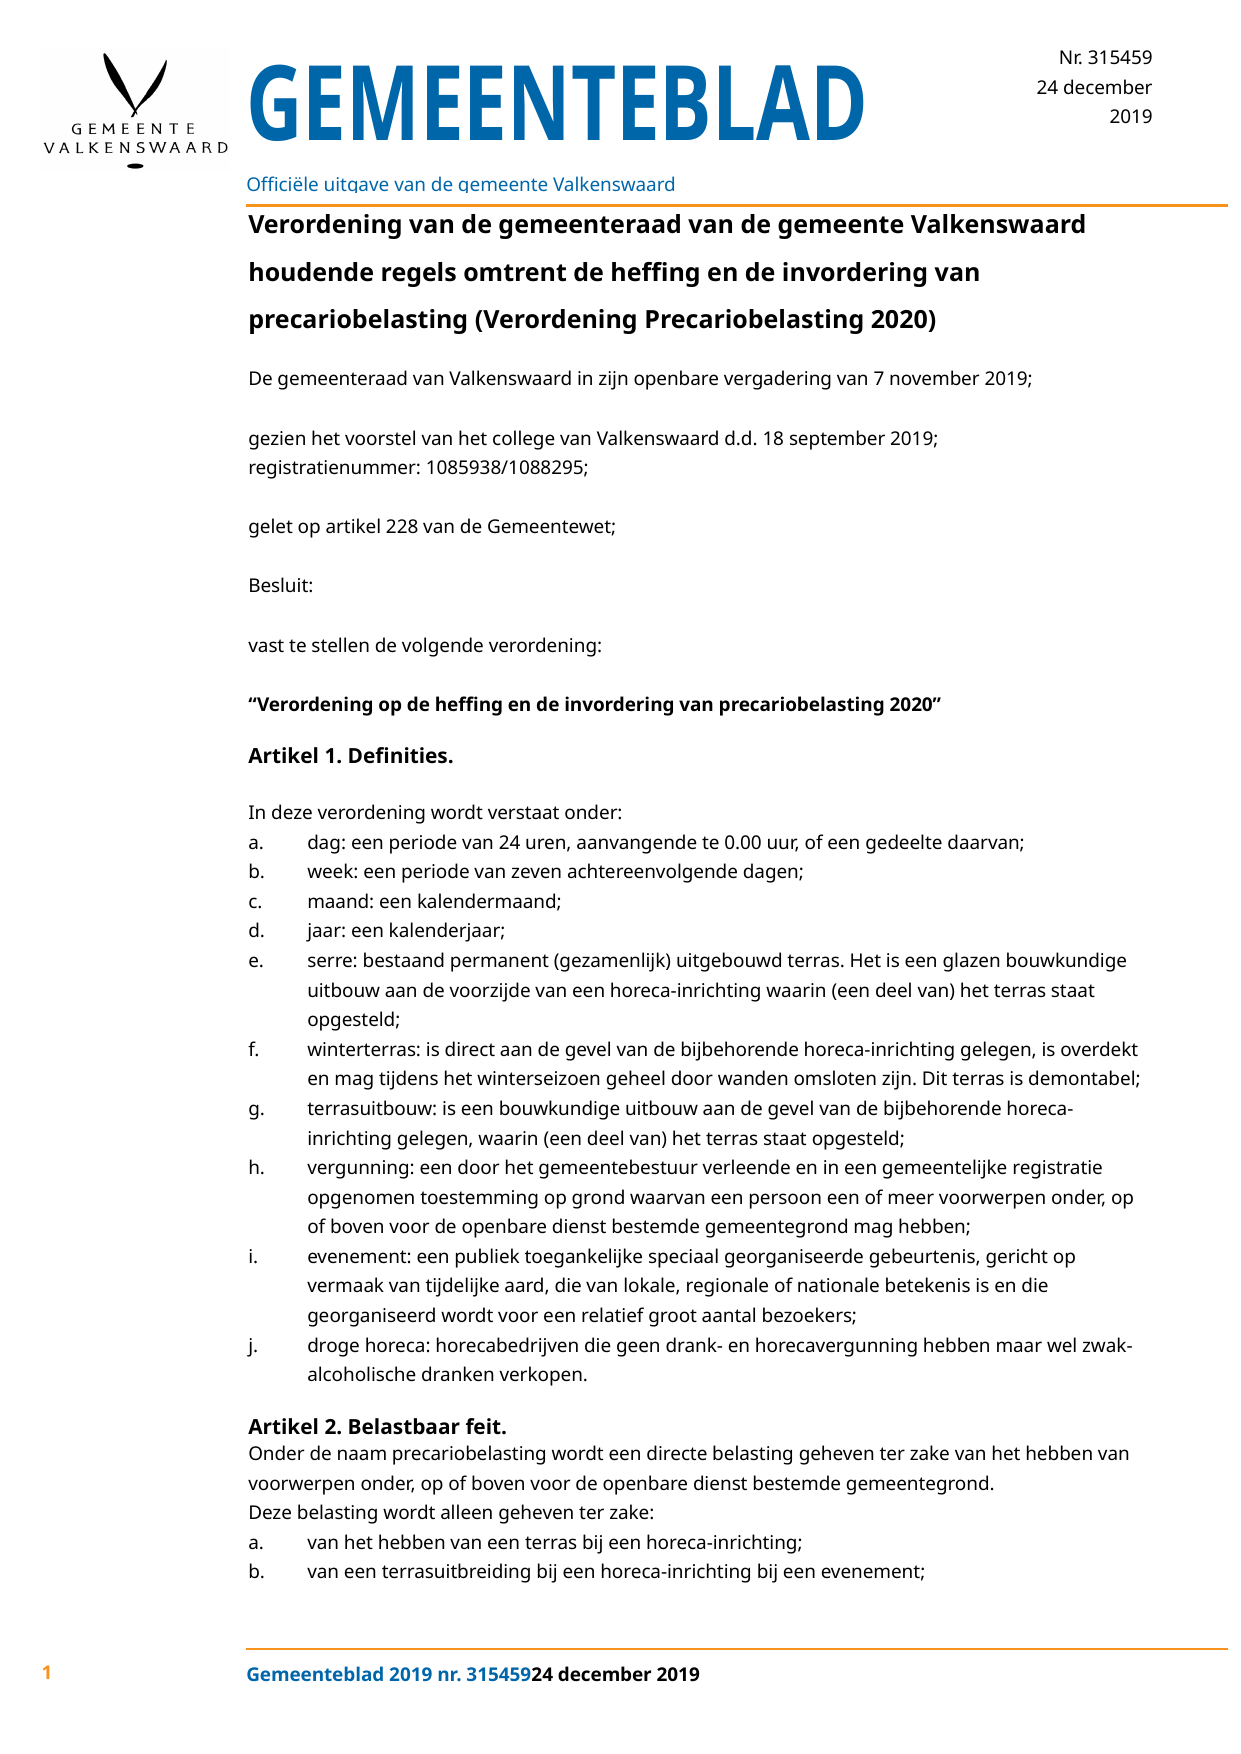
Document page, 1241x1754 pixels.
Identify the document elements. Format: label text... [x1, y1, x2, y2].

text De gemeenteraad van Valkenswaard in zijn openbare vergadering van 7 november 2019; [248, 366, 1152, 391]
list van het hebben van een terras bij een horeca-inrichting; [248, 1529, 1152, 1555]
text gelet op artikel 228 van de Gemeentewet; [248, 513, 1152, 539]
list droge horeca: horecabedrijven die geen drank- en horecavergunning hebben maar wel zwak-alcoholische dranken verkopen. [248, 1332, 1152, 1387]
text Onder de naam precariobelasting wordt een directe belasting geheven ter zake van het hebben van voorwerpen onder, op of boven voor de openbare dienst bestemde gemeentegrond. [248, 1440, 1152, 1496]
text Artikel 1. Definities. [248, 741, 1152, 770]
list evenement: een publiek toegankelijke speciaal georganiseerde gebeurtenis, gericht op vermaak van tijdelijke aard, die van lokale, regionale of nationale betekenis is en die georganiseerd wordt voor een relatief groot aantal bezoekers; [248, 1243, 1152, 1328]
text Besluit: [248, 573, 1152, 598]
list winterterras: is direct aan de gevel van de bijbehorende horeca-inrichting gelegen, is overdekt en mag tijdens het winterseizoen geheel door wanden omsloten zijn. Dit terras is demontabel; [248, 1036, 1152, 1091]
list van een terrasuitbreiding bij een horeca-inrichting bij een evenement; [248, 1559, 1152, 1584]
text “Verordening op de heffing en de invordering van precariobelasting 2020” [248, 691, 1152, 717]
text In deze verordening wordt verstaat onder: [248, 799, 1152, 825]
text Verordening van de gemeenteraad van de gemeente Valkenswaard houdende regels omtrent de heffing en de invordering van precariobelasting (Verordening Precariobelasting 2020) [248, 207, 1152, 336]
text Deze belasting wordt alleen geheven ter zake: [248, 1499, 1152, 1525]
list jaar: een kalenderjaar; [248, 918, 1152, 943]
text registratienummer: 1085938/1088295; [248, 454, 1152, 480]
list serre: bestaand permanent (gezamenlijk) uitgebouwd terras. Het is een glazen bouwkundige uitbouw aan de voorzijde van een horeca-inrichting waarin (een deel van) het terras staat opgesteld; [248, 947, 1152, 1032]
list week: een periode van zeven achtereenvolgende dagen; [248, 858, 1152, 884]
text Artikel 2. Belastbaar feit. [248, 1412, 1152, 1440]
text gezien het voorstel van het college van Valkenswaard d.d. 18 september 2019; [248, 425, 1152, 450]
picture [41, 47, 231, 172]
text vast te stellen de volgende verordening: [248, 632, 1152, 657]
list vergunning: een door het gemeentebestuur verleende en in een gemeentelijke registratie opgenomen toestemming op grond waarvan een persoon een of meer voorwerpen onder, op of boven voor de openbare dienst bestemde gemeentegrond mag hebben; [248, 1154, 1152, 1239]
list maand: een kalendermaand; [248, 888, 1152, 914]
list terrasuitbouw: is een bouwkundige uitbouw aan de gevel van de bijbehorende horeca-inrichting gelegen, waarin (een deel van) het terras staat opgesteld; [248, 1095, 1152, 1151]
list dag: een periode van 24 uren, aanvangende te 0.00 uur, of een gedeelte daarvan; [248, 829, 1152, 855]
